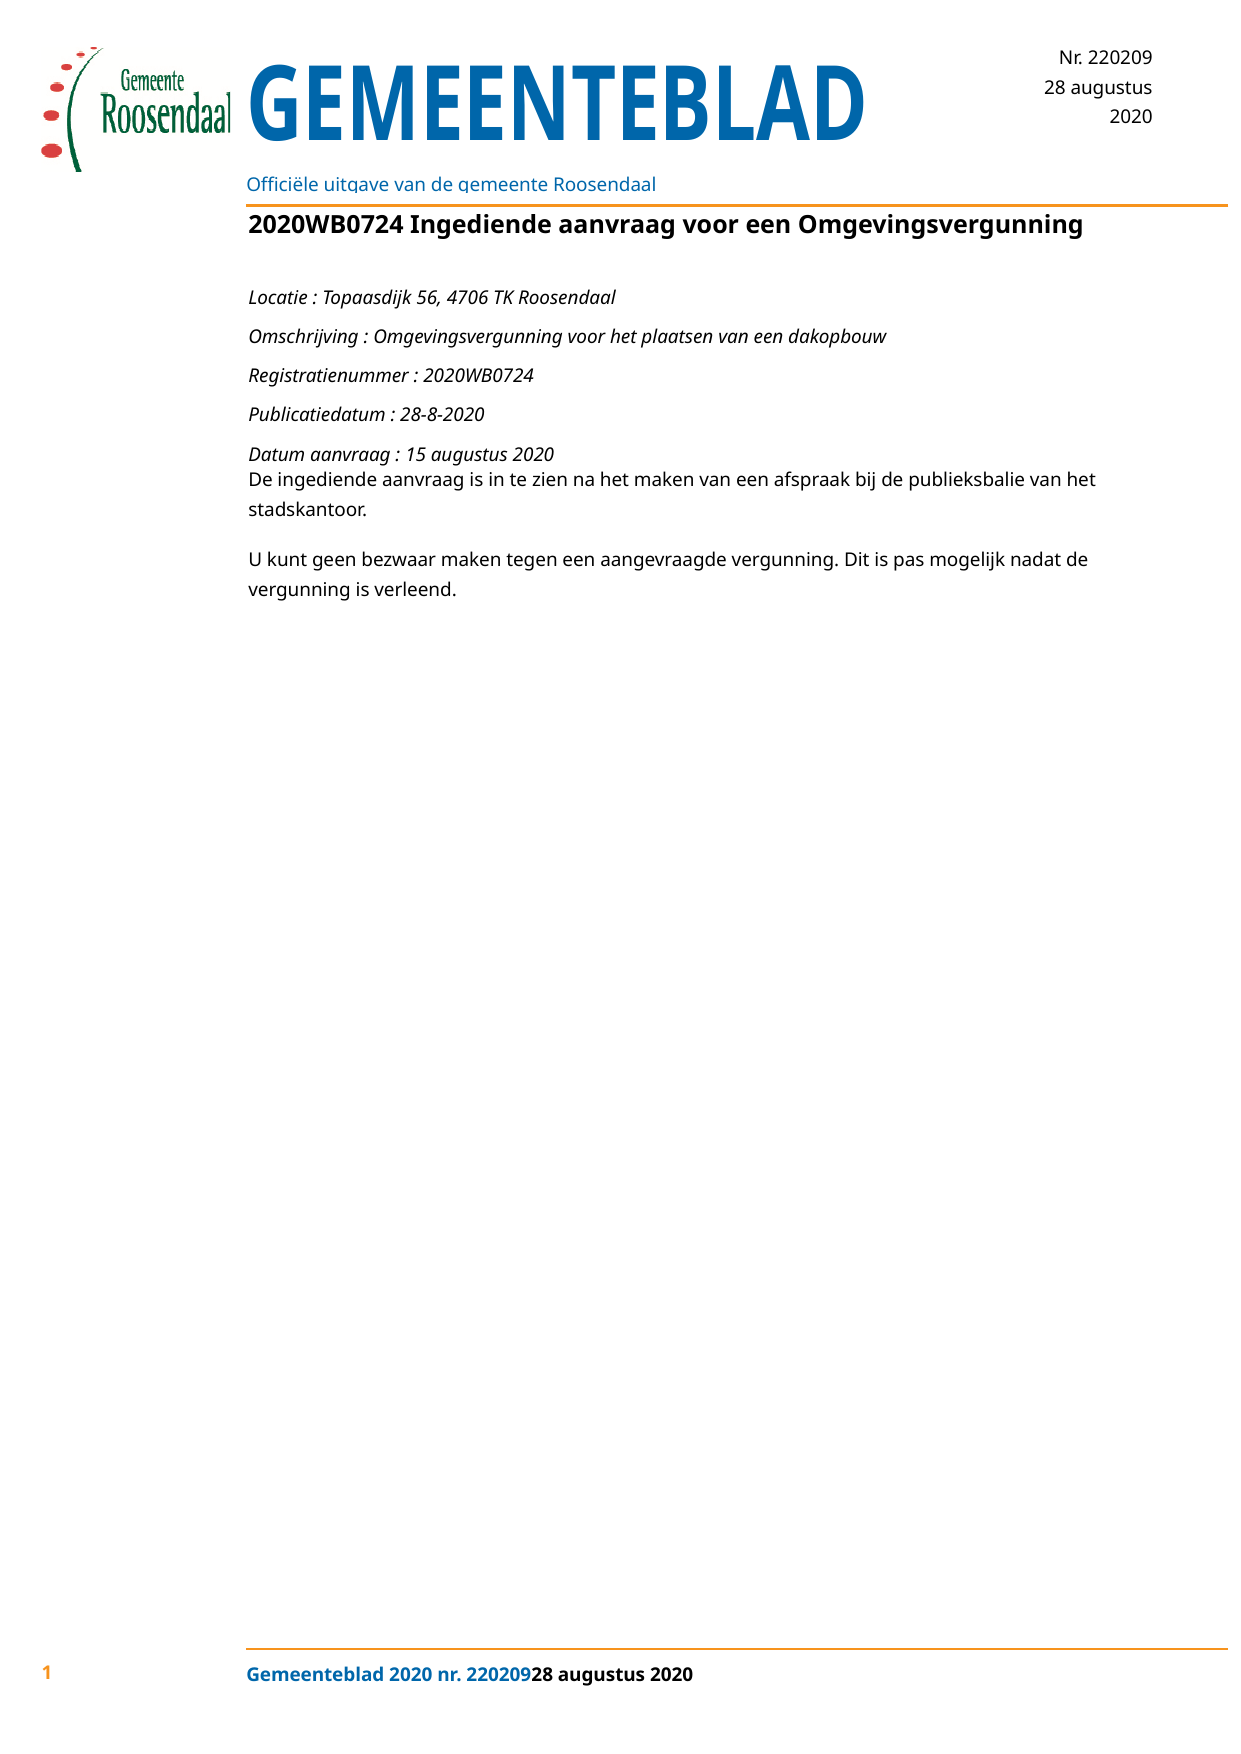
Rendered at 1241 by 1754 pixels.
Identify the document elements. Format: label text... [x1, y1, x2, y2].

text Datum aanvraag : 15 augustus 2020 [248, 441, 1152, 467]
text De ingediende aanvraag is in te zien na het maken van een afspraak bij de publieksbalie van het stadskantoor. [248, 467, 1152, 522]
text Registratienummer : 2020WB0724 [248, 362, 1152, 388]
text Locatie : Topaasdijk 56, 4706 TK Roosendaal [248, 284, 1152, 309]
text Publicatiedatum : 28-8-2020 [248, 402, 1152, 427]
text Omschrijving : Omgevingsvergunning voor het plaatsen van een dakopbouw [248, 323, 1152, 349]
text U kunt geen bezwaar maken tegen een aangevraagde vergunning. Dit is pas mogelijk nadat de vergunning is verleend. [248, 547, 1152, 602]
picture [41, 47, 231, 172]
text 2020WB0724 Ingediende aanvraag voor een Omgevingsvergunning [248, 207, 1152, 241]
